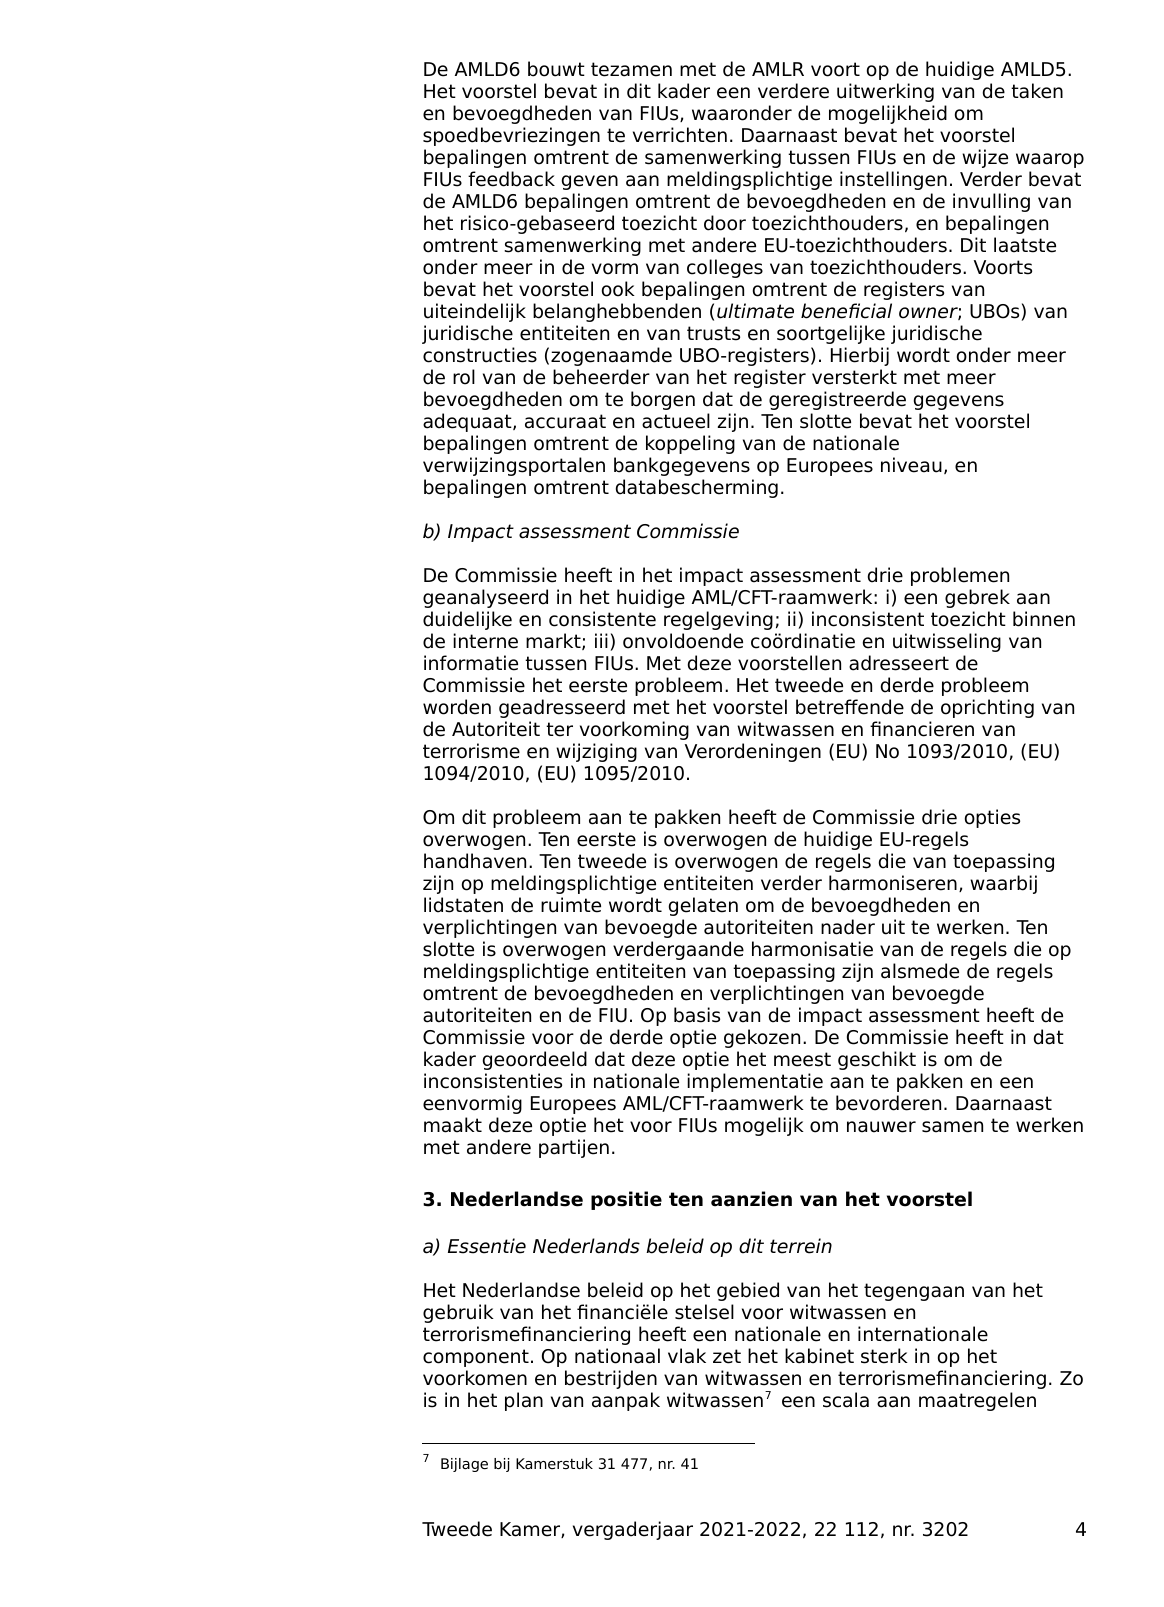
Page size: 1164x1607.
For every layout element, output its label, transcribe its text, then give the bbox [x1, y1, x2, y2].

subtitle a) Essentie Nederlands beleid op dit terrein [422, 1236, 1087, 1258]
subtitle b) Impact assessment Commissie [422, 521, 1087, 543]
text De Commissie heeft in het impact assessment drie problemen geanalyseerd in het huidige AML/CFT-raamwerk: i) een gebrek aan duidelijke en consistente regelgeving; ii) inconsistent toezicht binnen de interne markt; iii) onvoldoende coördinatie en uitwisseling van informatie tussen FIUs. Met deze voorstellen adresseert de Commissie het eerste probleem. Het tweede en derde probleem worden geadresseerd met het voorstel betreffende de oprichting van de Autoriteit ter voorkoming van witwassen en financieren van terrorisme en wijziging van Verordeningen (EU) No 1093/2010, (EU) 1094/2010, (EU) 1095/2010. [422, 565, 1087, 785]
text Om dit probleem aan te pakken heeft de Commissie drie opties overwogen. Ten eerste is overwogen de huidige EU-regels handhaven. Ten tweede is overwogen de regels die van toepassing zijn op meldingsplichtige entiteiten verder harmoniseren, waarbij lidstaten de ruimte wordt gelaten om de bevoegdheden en verplichtingen van bevoegde autoriteiten nader uit te werken. Ten slotte is overwogen verdergaande harmonisatie van de regels die op meldingsplichtige entiteiten van toepassing zijn alsmede de regels omtrent de bevoegdheden en verplichtingen van bevoegde autoriteiten en de FIU. Op basis van de impact assessment heeft de Commissie voor de derde optie gekozen. De Commissie heeft in dat kader geoordeeld dat deze optie het meest geschikt is om de inconsistenties in nationale implementatie aan te pakken en een eenvormig Europees AML/CFT-raamwerk te bevorderen. Daarnaast maakt deze optie het voor FIUs mogelijk om nauwer samen te werken met andere partijen. [422, 807, 1087, 1159]
text Het Nederlandse beleid op het gebied van het tegengaan van het gebruik van het financiële stelsel voor witwassen en terrorismefinanciering heeft een nationale en internationale component. Op nationaal vlak zet het kabinet sterk in op het voorkomen en bestrijden van witwassen en terrorismefinanciering. Zo is in het plan van aanpak witwassen een scala aan maatregelen [422, 1280, 1087, 1412]
text De AMLD6 bouwt tezamen met de AMLR voort op de huidige AMLD5. Het voorstel bevat in dit kader een verdere uitwerking van de taken en bevoegdheden van FIUs, waaronder de mogelijkheid om spoedbevriezingen te verrichten. Daarnaast bevat het voorstel bepalingen omtrent de samenwerking tussen FIUs en de wijze waarop FIUs feedback geven aan meldingsplichtige instellingen. Verder bevat de AMLD6 bepalingen omtrent de bevoegdheden en de invulling van het risico-gebaseerd toezicht door toezichthouders, en bepalingen omtrent samenwerking met andere EU-toezichthouders. Dit laatste onder meer in de vorm van colleges van toezichthouders. Voorts bevat het voorstel ook bepalingen omtrent de registers van uiteindelijk belanghebbenden (ultimate beneficial owner; UBOs) van juridische entiteiten en van trusts en soortgelijke juridische constructies (zogenaamde UBO-registers). Hierbij wordt onder meer de rol van de beheerder van het register versterkt met meer bevoegdheden om te borgen dat de geregistreerde gegevens adequaat, accuraat en actueel zijn. Ten slotte bevat het voorstel bepalingen omtrent de koppeling van de nationale verwijzingsportalen bankgegevens op Europees niveau, en bepalingen omtrent databescherming. [422, 59, 1087, 499]
text Bijlage bij Kamerstuk 31 477, nr. 41 [422, 1452, 1087, 1474]
subtitle 3. Nederlandse positie ten aanzien van het voorstel [422, 1189, 1087, 1211]
